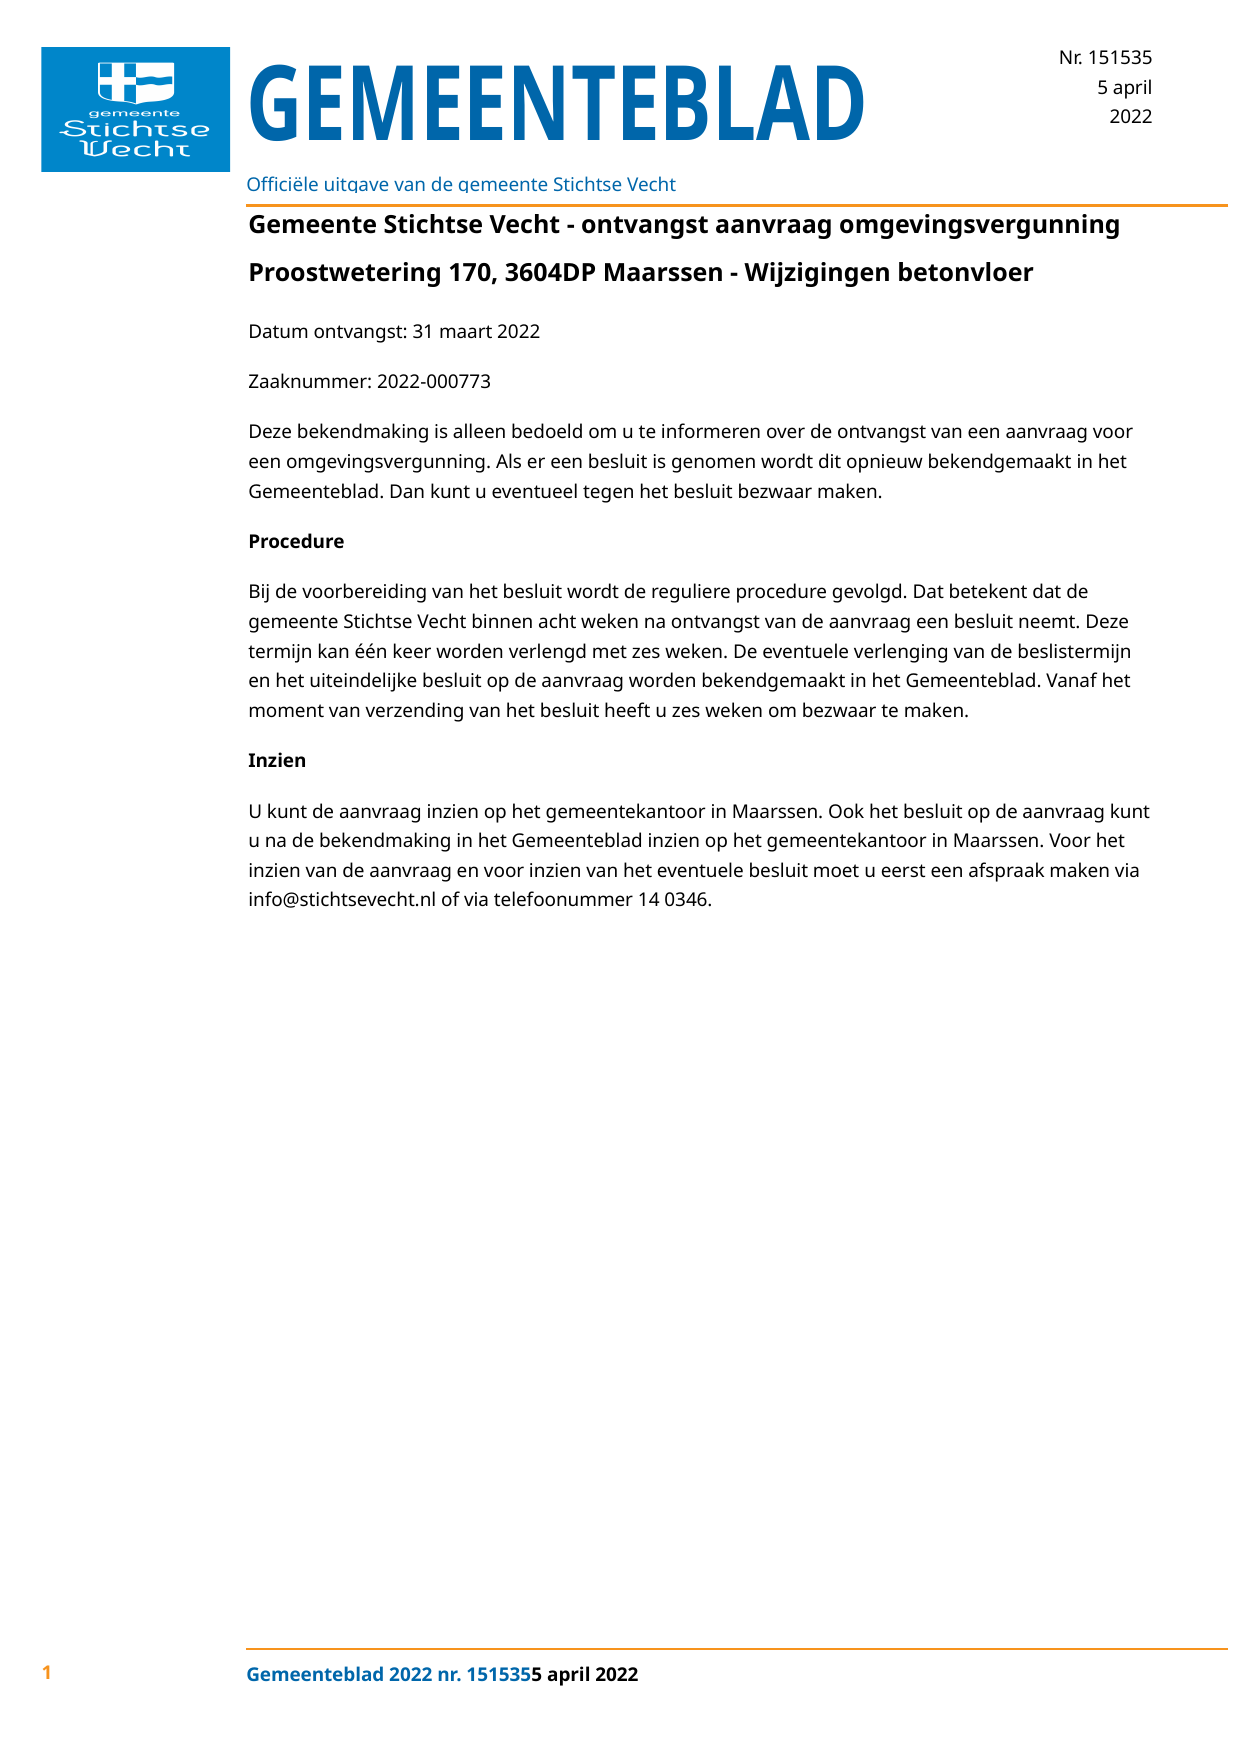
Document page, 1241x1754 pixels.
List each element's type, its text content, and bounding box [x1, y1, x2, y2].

text U kunt de aanvraag inzien op het gemeentekantoor in Maarssen. Ook het besluit op de aanvraag kunt u na de bekendmaking in het Gemeenteblad inzien op het gemeentekantoor in Maarssen. Voor het inzien van de aanvraag en voor inzien van het eventuele besluit moet u eerst een afspraak maken via info@stichtsevecht.nl of via telefoonummer 14 0346. [248, 798, 1152, 912]
text Zaaknummer: 2022-000773 [248, 368, 1152, 394]
text Deze bekendmaking is alleen bedoeld om u te informeren over de ontvangst van een aanvraag voor een omgevingsvergunning. Als er een besluit is genomen wordt dit opnieuw bekendgemaakt in het Gemeenteblad. Dan kunt u eventueel tegen het besluit bezwaar maken. [248, 419, 1152, 504]
text Gemeente Stichtse Vecht - ontvangst aanvraag omgevingsvergunning Proostwetering 170, 3604DP Maarssen - Wijzigingen betonvloer [248, 207, 1152, 288]
text Bij de voorbereiding van het besluit wordt de reguliere procedure gevolgd. Dat betekent dat de gemeente Stichtse Vecht binnen acht weken na ontvangst van de aanvraag een besluit neemt. Deze termijn kan één keer worden verlengd met zes weken. De eventuele verlenging van de beslistermijn en het uiteindelijke besluit op de aanvraag worden bekendgemaakt in het Gemeenteblad. Vanaf het moment van verzending van het besluit heeft u zes weken om bezwaar te maken. [248, 579, 1152, 723]
picture [99, 63, 135, 101]
text Datum ontvangst: 31 maart 2022 [248, 318, 1152, 344]
text Inzien [248, 747, 1152, 773]
picture [137, 63, 174, 103]
text Procedure [248, 528, 1152, 554]
